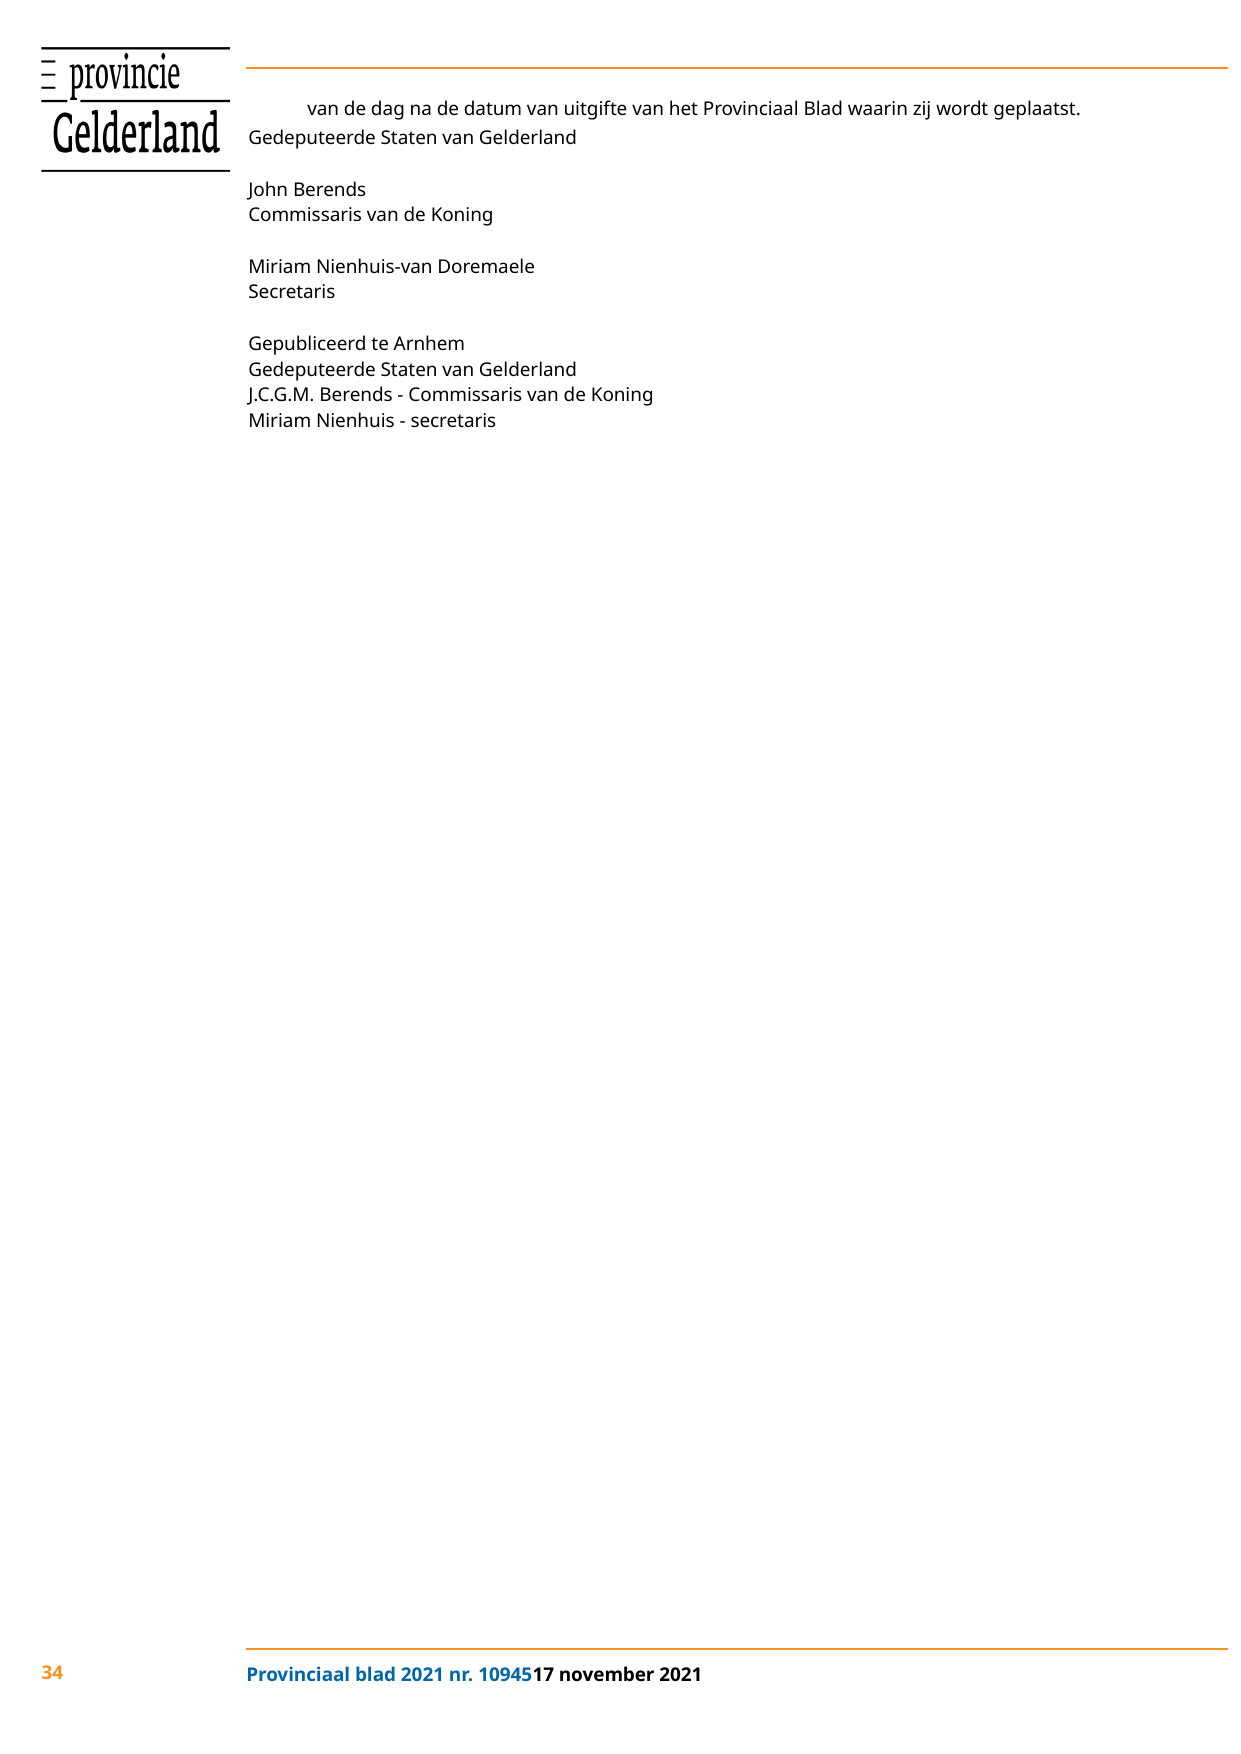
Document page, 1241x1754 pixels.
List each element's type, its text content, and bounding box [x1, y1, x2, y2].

text Gedeputeerde Staten van Gelderland [248, 356, 1152, 382]
text Miriam Nienhuis-van Doremaele [248, 253, 1152, 279]
text Commissaris van de Koning [248, 202, 1152, 227]
text J.C.G.M. Berends - Commissaris van de Koning [248, 382, 1152, 407]
text Gepubliceerd te Arnhem [248, 330, 1152, 356]
list van de dag na de datum van uitgifte van het Provinciaal Blad waarin zij wordt geplaatst. [248, 95, 1152, 121]
picture [41, 47, 231, 172]
text Miriam Nienhuis - secretaris [248, 407, 1152, 433]
text John Berends [248, 176, 1152, 202]
text Secretaris [248, 279, 1152, 304]
text Gedeputeerde Staten van Gelderland [248, 124, 1152, 150]
